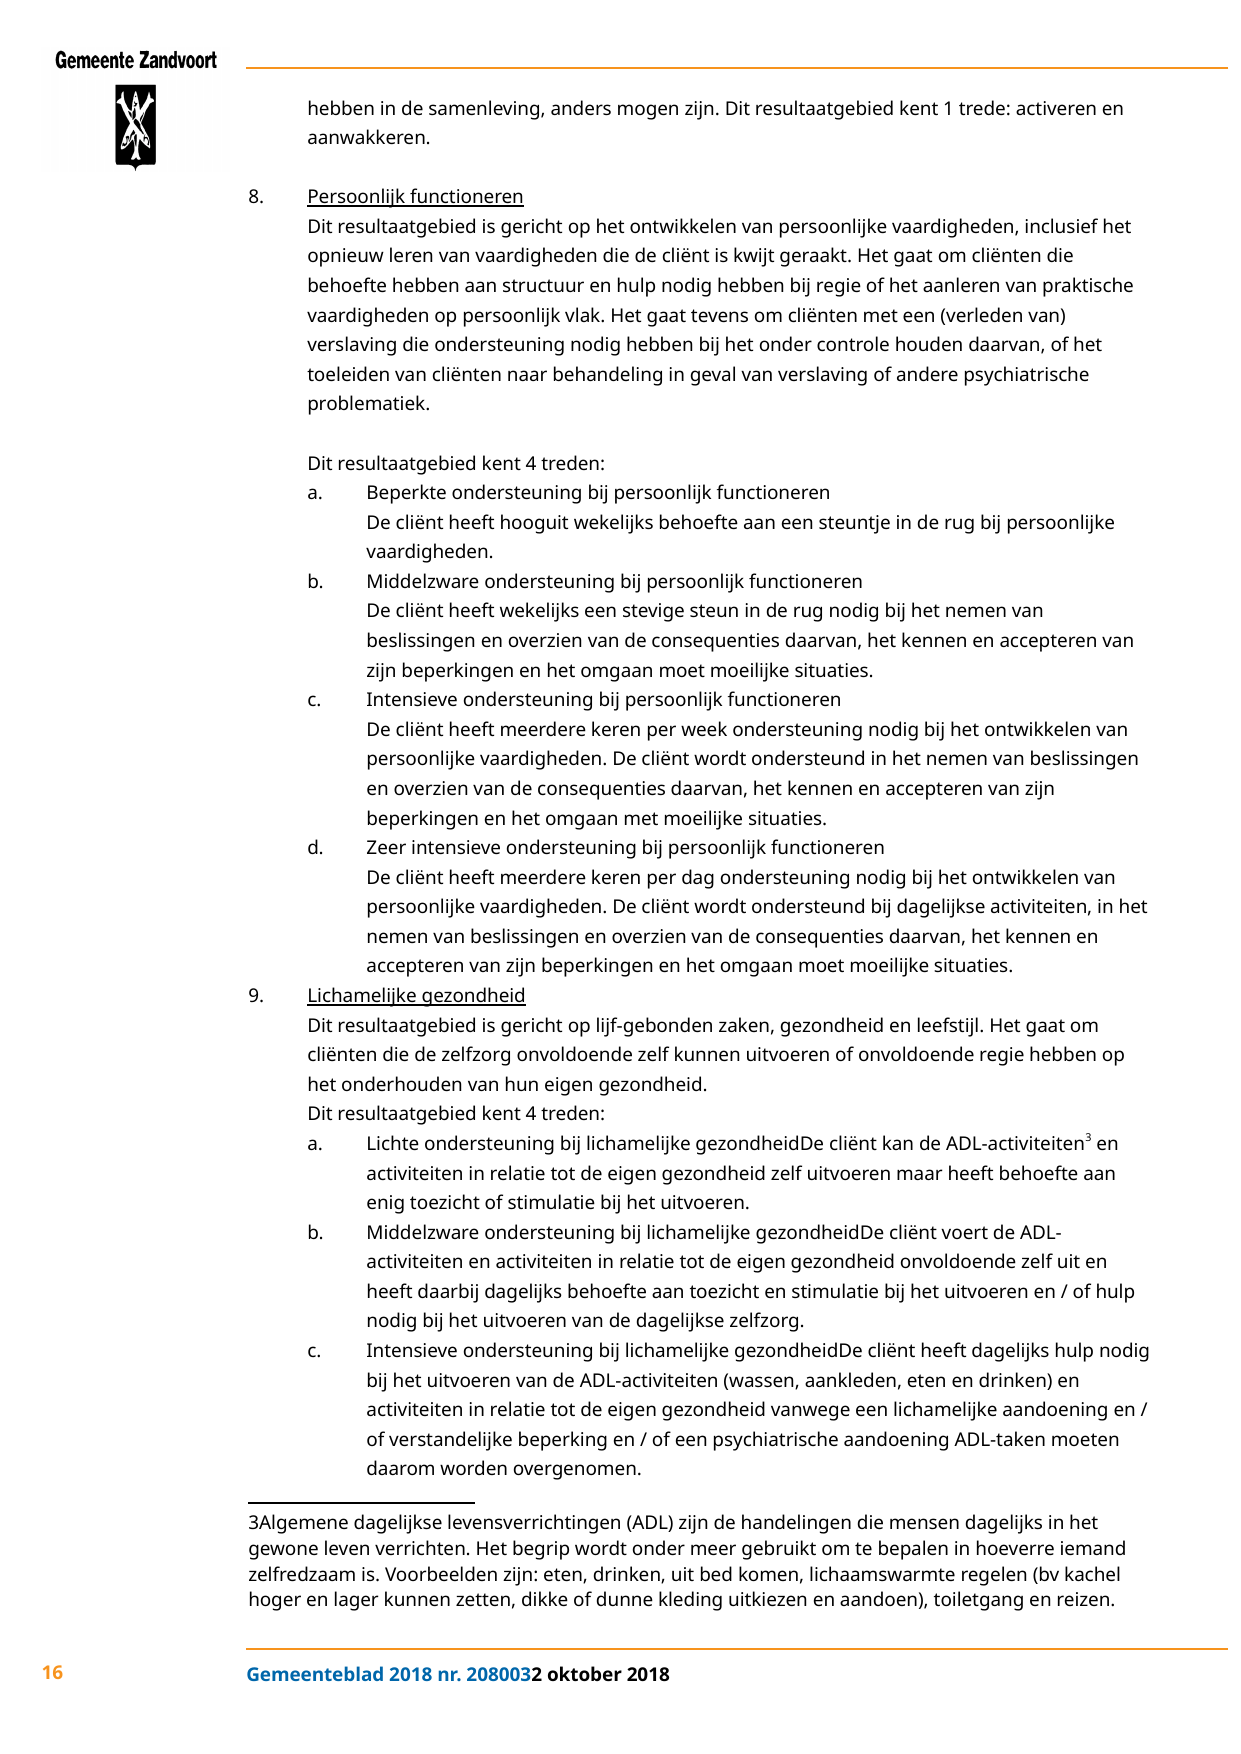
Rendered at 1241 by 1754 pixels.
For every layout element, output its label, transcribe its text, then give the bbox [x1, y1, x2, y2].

list Middelzware ondersteuning bij persoonlijk functioneren [307, 568, 1152, 594]
list De cliënt heeft meerdere keren per week ondersteuning nodig bij het ontwikkelen van persoonlijke vaardigheden. De cliënt wordt ondersteund in het nemen van beslissingen en overzien van de consequenties daarvan, het kennen en accepteren van zijn beperkingen en het omgaan met moeilijke situaties. [307, 716, 1152, 831]
list Persoonlijk functioneren [248, 183, 1152, 209]
list De cliënt heeft meerdere keren per dag ondersteuning nodig bij het ontwikkelen van persoonlijke vaardigheden. De cliënt wordt ondersteund bij dagelijkse activiteiten, in het nemen van beslissingen en overzien van de consequenties daarvan, het kennen en accepteren van zijn beperkingen en het omgaan moet moeilijke situaties. [307, 864, 1152, 978]
list Beperkte ondersteuning bij persoonlijk functioneren [307, 479, 1152, 505]
list De cliënt heeft wekelijks een stevige steun in de rug nodig bij het nemen van beslissingen en overzien van de consequenties daarvan, het kennen en accepteren van zijn beperkingen en het omgaan moet moeilijke situaties. [307, 598, 1152, 683]
list Middelzware ondersteuning bij lichamelijke gezondheidDe cliënt voert de ADL-activiteiten en activiteiten in relatie tot de eigen gezondheid onvoldoende zelf uit en heeft daarbij dagelijks behoefte aan toezicht en stimulatie bij het uitvoeren en / of hulp nodig bij het uitvoeren van de dagelijkse zelfzorg. [307, 1219, 1152, 1333]
list De cliënt heeft hooguit wekelijks behoefte aan een steuntje in de rug bij persoonlijke vaardigheden. [307, 509, 1152, 564]
list hebben in de samenleving, anders mogen zijn. Dit resultaatgebied kent 1 trede: activeren en aanwakkeren. [248, 95, 1152, 150]
list Dit resultaatgebied is gericht op lijf-gebonden zaken, gezondheid en leefstijl. Het gaat om cliënten die de zelfzorg onvoldoende zelf kunnen uitvoeren of onvoldoende regie hebben op het onderhouden van hun eigen gezondheid. [248, 1012, 1152, 1097]
list Lichamelijke gezondheid [248, 982, 1152, 1008]
list Algemene dagelijkse levensverrichtingen (ADL) zijn de handelingen die mensen dagelijks in het gewone leven verrichten. Het begrip wordt onder meer gebruikt om te bepalen in hoeverre iemand zelfredzaam is. Voorbeelden zijn: eten, drinken, uit bed komen, lichaamswarmte regelen (bv kachel hoger en lager kunnen zetten, dikke of dunne kleding uitkiezen en aandoen), toiletgang en reizen. [248, 1509, 1152, 1612]
list Dit resultaatgebied kent 4 treden: [248, 1101, 1152, 1126]
list Zeer intensieve ondersteuning bij persoonlijk functioneren [307, 834, 1152, 860]
list Dit resultaatgebied is gericht op het ontwikkelen van persoonlijke vaardigheden, inclusief het opnieuw leren van vaardigheden die de cliënt is kwijt geraakt. Het gaat om cliënten die behoefte hebben aan structuur en hulp nodig hebben bij regie of het aanleren van praktische vaardigheden op persoonlijk vlak. Het gaat tevens om cliënten met een (verleden van) verslaving die ondersteuning nodig hebben bij het onder controle houden daarvan, of het toeleiden van cliënten naar behandeling in geval van verslaving of andere psychiatrische problematiek. [248, 213, 1152, 416]
list Dit resultaatgebied kent 4 treden: [248, 450, 1152, 476]
list Lichte ondersteuning bij lichamelijke gezondheidDe cliënt kan de ADL-activiteiten en activiteiten in relatie tot de eigen gezondheid zelf uitvoeren maar heeft behoefte aan enig toezicht of stimulatie bij het uitvoeren. [307, 1130, 1152, 1215]
list Intensieve ondersteuning bij persoonlijk functioneren [307, 686, 1152, 712]
picture [41, 47, 231, 172]
list Intensieve ondersteuning bij lichamelijke gezondheidDe cliënt heeft dagelijks hulp nodig bij het uitvoeren van de ADL-activiteiten (wassen, aankleden, eten en drinken) en activiteiten in relatie tot de eigen gezondheid vanwege een lichamelijke aandoening en / of verstandelijke beperking en / of een psychiatrische aandoening ADL-taken moeten daarom worden overgenomen. [307, 1337, 1152, 1481]
